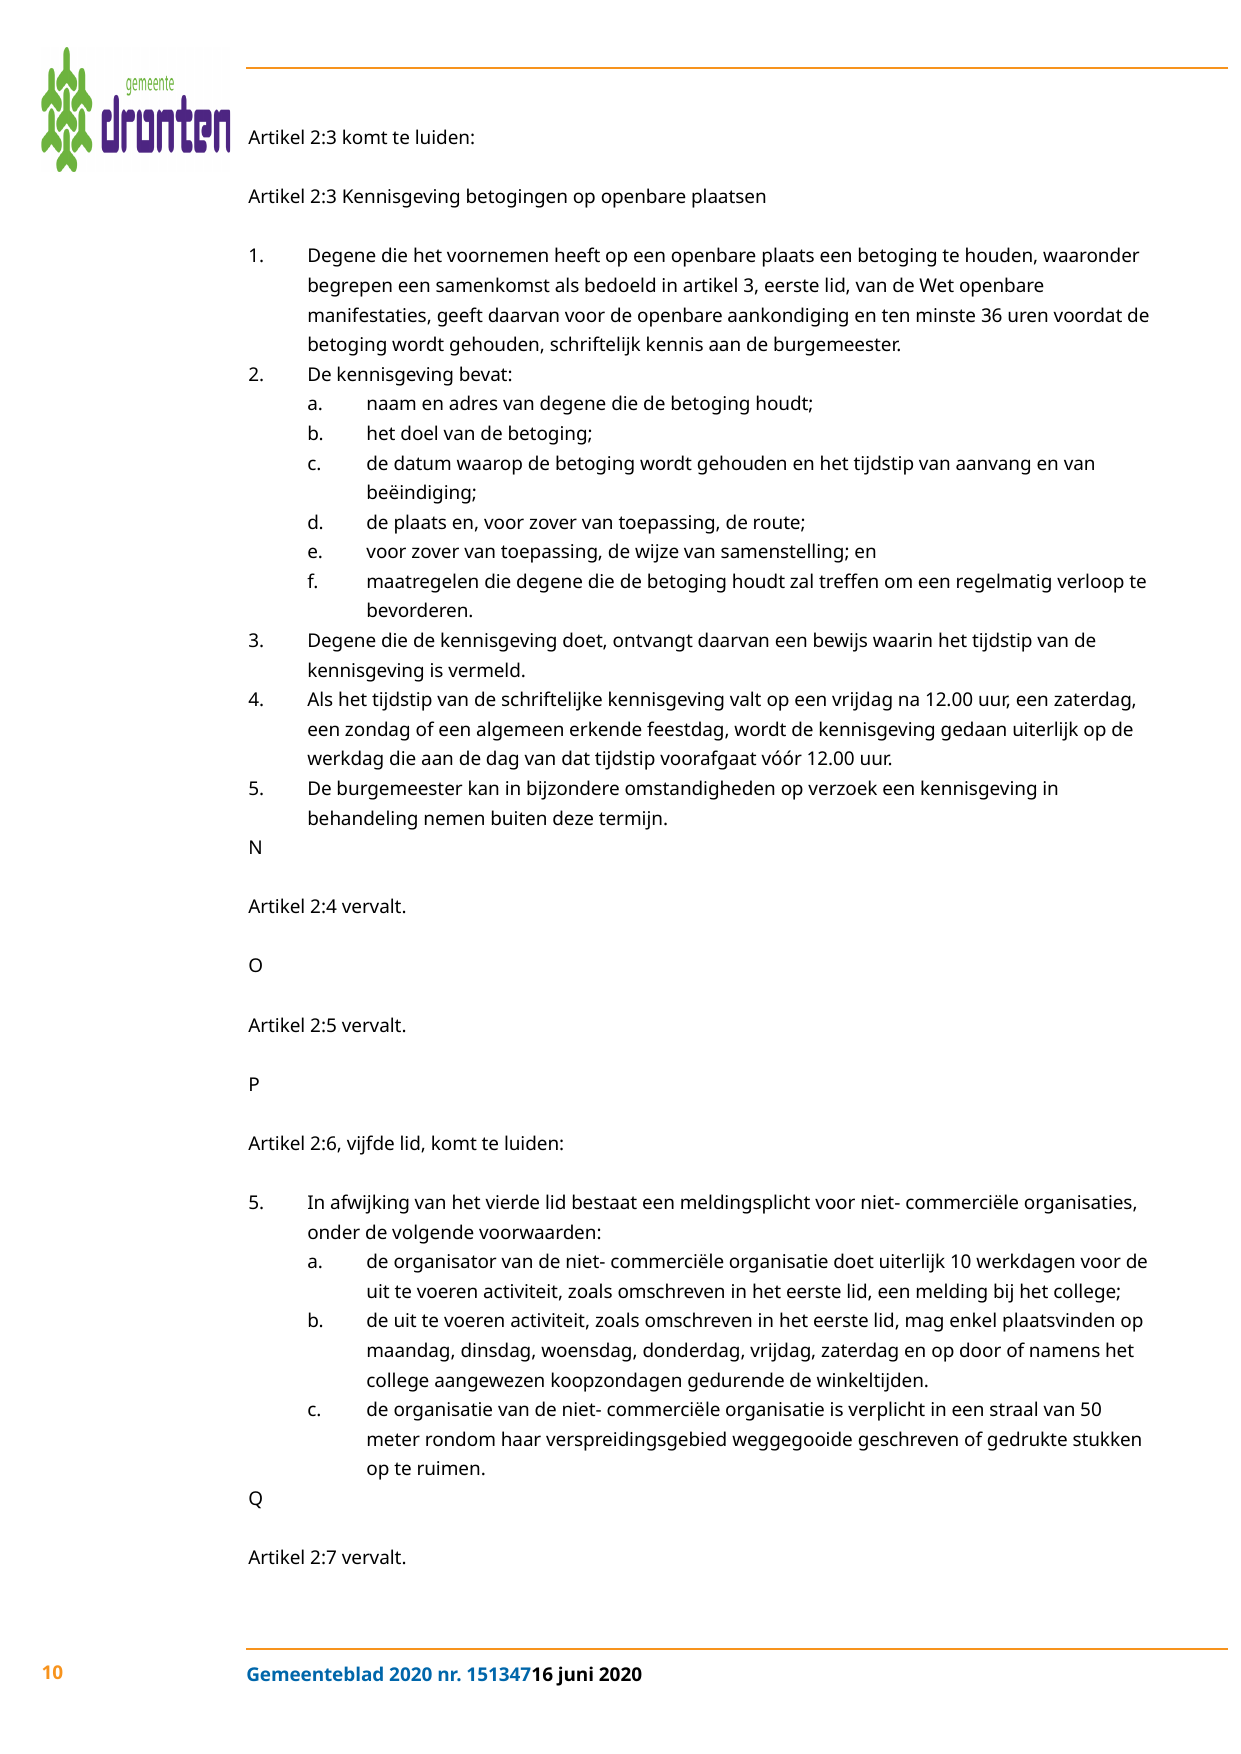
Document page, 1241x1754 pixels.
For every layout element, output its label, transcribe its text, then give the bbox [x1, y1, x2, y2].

text Q [248, 1485, 1152, 1511]
list De kennisgeving bevat: [248, 361, 1152, 387]
list de uit te voeren activiteit, zoals omschreven in het eerste lid, mag enkel plaatsvinden op maandag, dinsdag, woensdag, donderdag, vrijdag, zaterdag en op door of namens het college aangewezen koopzondagen gedurende de winkeltijden. [307, 1308, 1152, 1393]
text Artikel 2:5 vervalt. [248, 1012, 1152, 1038]
list de plaats en, voor zover van toepassing, de route; [307, 509, 1152, 535]
list de datum waarop de betoging wordt gehouden en het tijdstip van aanvang en van beëindiging; [307, 450, 1152, 505]
list Degene die het voornemen heeft op een openbare plaats een betoging te houden, waaronder begrepen een samenkomst als bedoeld in artikel 3, eerste lid, van de Wet openbare manifestaties, geeft daarvan voor de openbare aankondiging en ten minste 36 uren voordat de betoging wordt gehouden, schriftelijk kennis aan de burgemeester. [248, 243, 1152, 357]
list het doel van de betoging; [307, 420, 1152, 446]
text N [248, 834, 1152, 860]
text Artikel 2:4 vervalt. [248, 893, 1152, 919]
text Artikel 2:6, vijfde lid, komt te luiden: [248, 1130, 1152, 1156]
list voor zover van toepassing, de wijze van samenstelling; en [307, 538, 1152, 564]
text Artikel 2:3 Kennisgeving betogingen op openbare plaatsen [248, 183, 1152, 209]
list De burgemeester kan in bijzondere omstandigheden op verzoek een kennisgeving in behandeling nemen buiten deze termijn. [248, 775, 1152, 831]
list maatregelen die degene die de betoging houdt zal treffen om een regelmatig verloop te bevorderen. [307, 568, 1152, 623]
picture [41, 47, 231, 172]
text Artikel 2:7 vervalt. [248, 1544, 1152, 1570]
list de organisatie van de niet- commerciële organisatie is verplicht in een straal van 50 meter rondom haar verspreidingsgebied weggegooide geschreven of gedrukte stukken op te ruimen. [307, 1396, 1152, 1481]
text P [248, 1071, 1152, 1097]
list Degene die de kennisgeving doet, ontvangt daarvan een bewijs waarin het tijdstip van de kennisgeving is vermeld. [248, 627, 1152, 683]
text Artikel 2:3 komt te luiden: [248, 124, 1152, 150]
list In afwijking van het vierde lid bestaat een meldingsplicht voor niet- commerciële organisaties, onder de volgende voorwaarden: [248, 1189, 1152, 1245]
text O [248, 953, 1152, 978]
list Als het tijdstip van de schriftelijke kennisgeving valt op een vrijdag na 12.00 uur, een zaterdag, een zondag of een algemeen erkende feestdag, wordt de kennisgeving gedaan uiterlijk op de werkdag die aan de dag van dat tijdstip voorafgaat vóór 12.00 uur. [248, 686, 1152, 771]
list de organisator van de niet- commerciële organisatie doet uiterlijk 10 werkdagen voor de uit te voeren activiteit, zoals omschreven in het eerste lid, een melding bij het college; [307, 1248, 1152, 1304]
list naam en adres van degene die de betoging houdt; [307, 391, 1152, 416]
